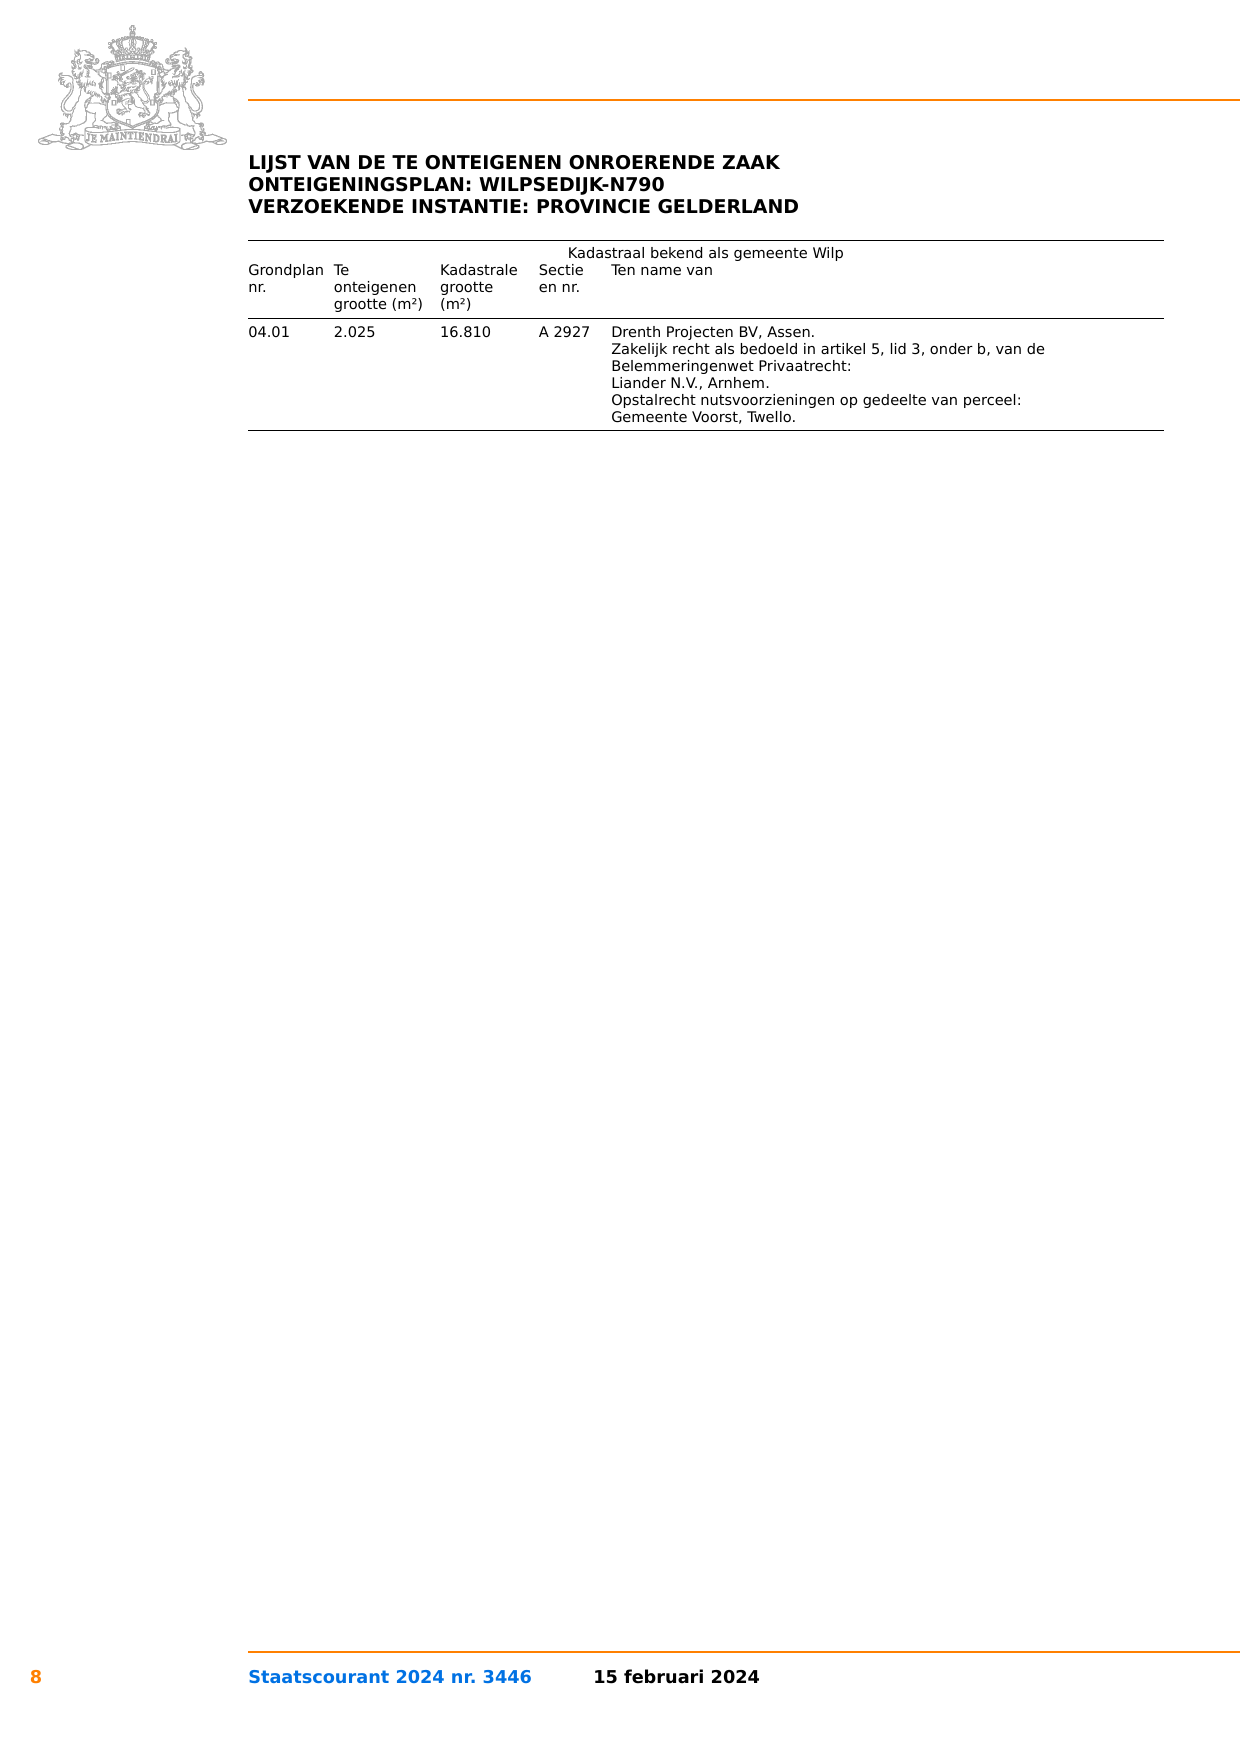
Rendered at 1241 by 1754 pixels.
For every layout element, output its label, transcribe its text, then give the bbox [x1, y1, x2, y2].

table_cell Drenth Projecten BV, Assen. Zakelijk recht als bedoeld in artikel 5, lid 3, onder b, van de Belemmeringenwet Privaatrecht: Liander N.V., Arnhem. Opstalrecht nutsvoorzieningen op gedeelte van perceel: Gemeente Voorst, Twello. [605, 319, 1163, 430]
picture [38, 25, 227, 150]
table_header Kadastraal bekend als gemeente Wilp [248, 241, 1163, 262]
table_cell Te onteigenen grootte (m²) [328, 262, 434, 318]
table_cell 2.025 [328, 319, 434, 430]
text LIJST VAN DE TE ONTEIGENEN ONROERENDE ZAAK [248, 152, 1163, 174]
text VERZOEKENDE INSTANTIE: PROVINCIE GELDERLAND [248, 196, 1163, 218]
text ONTEIGENINGSPLAN: WILPSEDIJK-N790 [248, 174, 1163, 196]
table_cell 16.810 [434, 319, 533, 430]
table_cell Kadastrale grootte (m²) [434, 262, 533, 318]
table_cell A 2927 [533, 319, 605, 430]
table_cell 04.01 [248, 319, 328, 430]
table_cell Sectie en nr. [533, 262, 605, 318]
table_cell Grondplan nr. [248, 262, 328, 318]
table_cell Ten name van [605, 262, 1163, 318]
